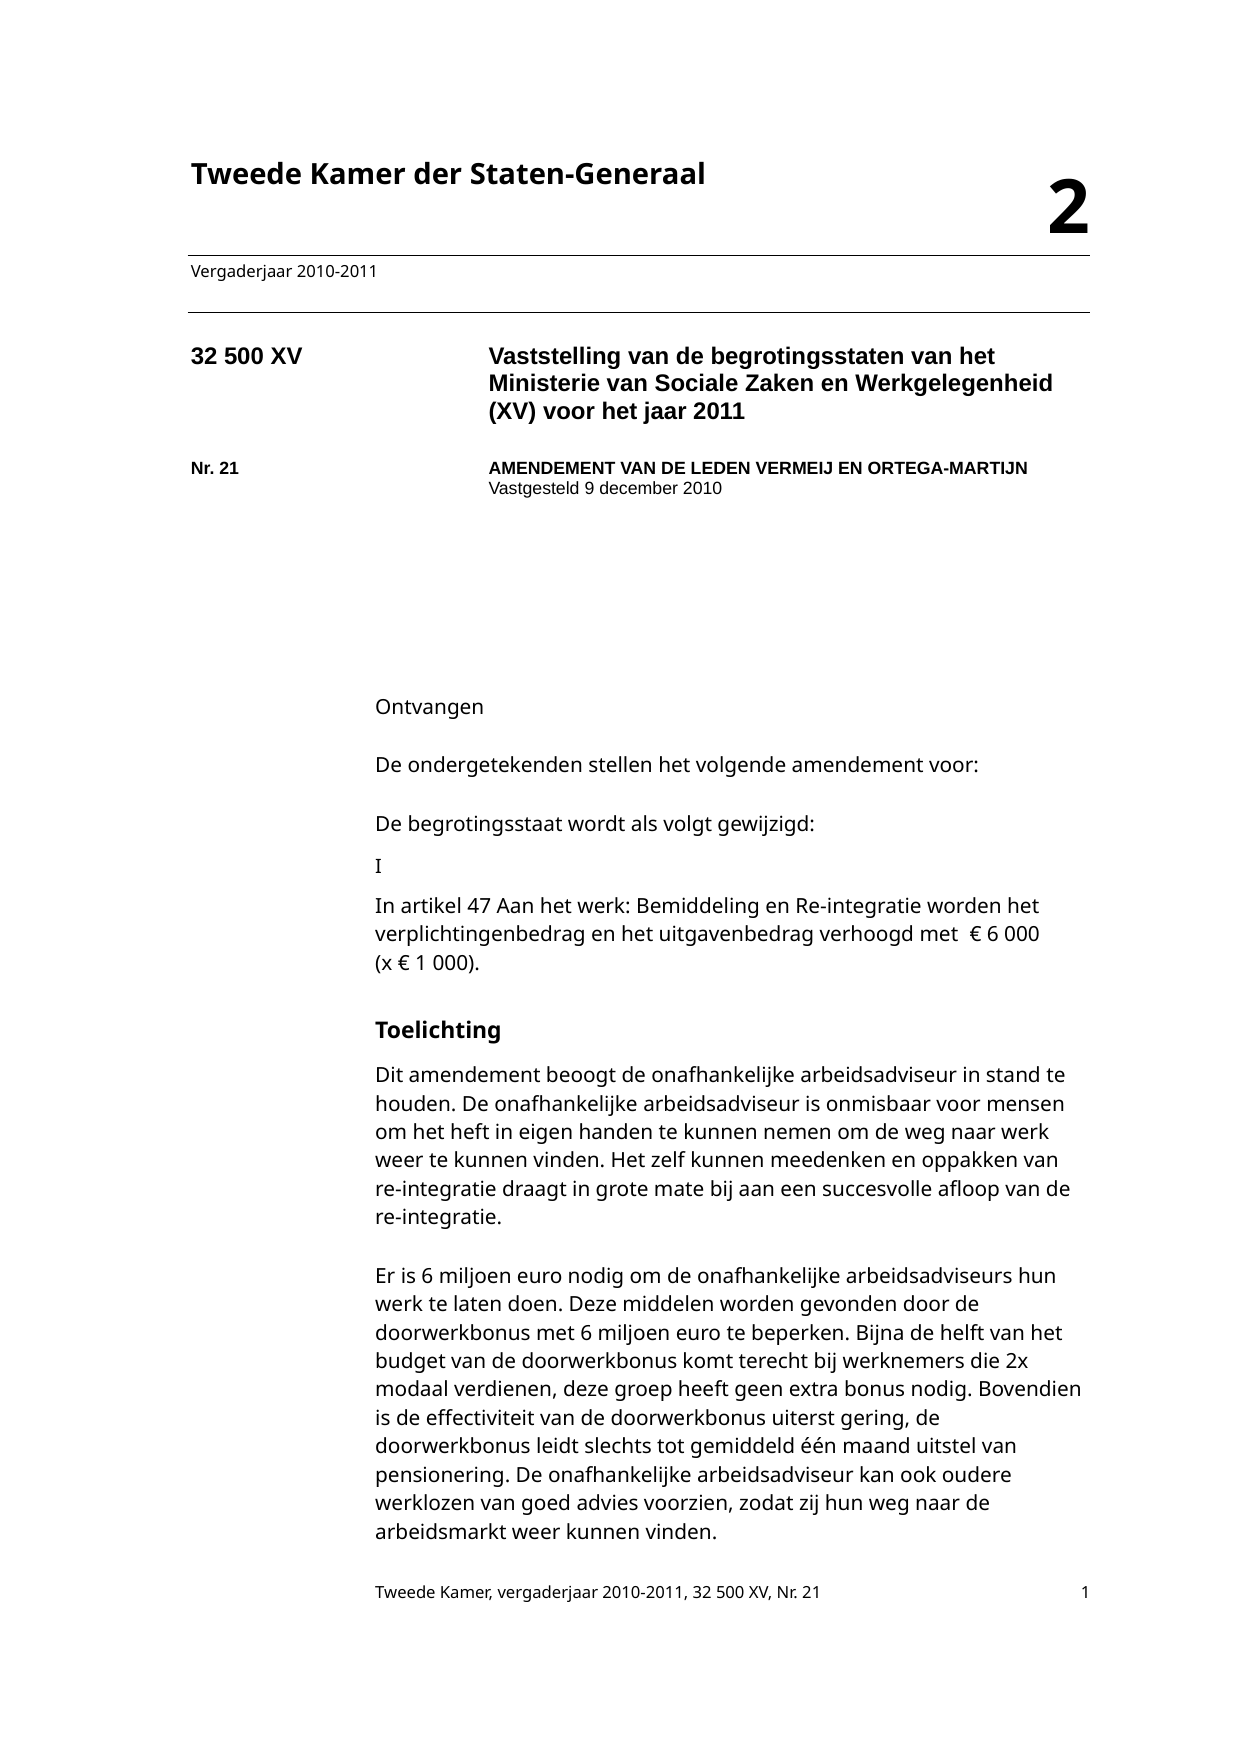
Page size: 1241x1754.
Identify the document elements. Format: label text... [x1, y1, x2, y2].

table_header 2 [910, 150, 1090, 255]
table_cell [485, 313, 1090, 339]
table_cell [485, 256, 1090, 312]
table_header Tweede Kamer der Staten-Generaal [188, 150, 909, 255]
table_cell AMENDEMENT VAN DE LEDEN VERMEIJ EN ORTEGA-MARTIJN Vastgesteld 9 december 2010 [485, 455, 1090, 573]
text Dit amendement beoogt de onafhankelijke arbeidsadviseur in stand te houden. De onafhankelijke arbeidsadviseur is onmisbaar voor mensen om het heft in eigen handen te kunnen nemen om de weg naar werk weer te kunnen vinden. Het zelf kunnen meedenken en oppakken van re-integratie draagt in grote mate bij aan een succesvolle afloop van de re-integratie. [375, 1060, 1090, 1231]
text De begrotingsstaat wordt als volgt gewijzigd: [375, 809, 1090, 837]
text De ondergetekenden stellen het volgende amendement voor: [375, 751, 1090, 779]
text I [375, 852, 1090, 879]
subtitle Toelichting [375, 1014, 1090, 1045]
table_cell [188, 313, 485, 339]
table_cell Vergaderjaar 2010-2011 [188, 256, 485, 312]
text Ontvangen [375, 692, 1090, 721]
table_cell Nr. 21 [188, 455, 485, 573]
table_cell 32 500 XV [188, 339, 485, 454]
text Er is 6 miljoen euro nodig om de onafhankelijke arbeidsadviseurs hun werk te laten doen. Deze middelen worden gevonden door de doorwerkbonus met 6 miljoen euro te beperken. Bijna de helft van het budget van de doorwerkbonus komt terecht bij werknemers die 2x modaal verdienen, deze groep heeft geen extra bonus nodig. Bovendien is de effectiviteit van de doorwerkbonus uiterst gering, de doorwerkbonus leidt slechts tot gemiddeld één maand uitstel van pensionering. De onafhankelijke arbeidsadviseur kan ook oudere werklozen van goed advies voorzien, zodat zij hun weg naar de arbeidsmarkt weer kunnen vinden. [375, 1261, 1090, 1545]
table_cell Vaststelling van de begrotingsstaten van het Ministerie van Sociale Zaken en Werkgelegenheid (XV) voor het jaar 2011 [485, 339, 1090, 454]
text In artikel 47 Aan het werk: Bemiddeling en Re-integratie worden het verplichtingenbedrag en het uitgavenbedrag verhoogd met € 6 000 (x € 1 000). [375, 891, 1090, 976]
